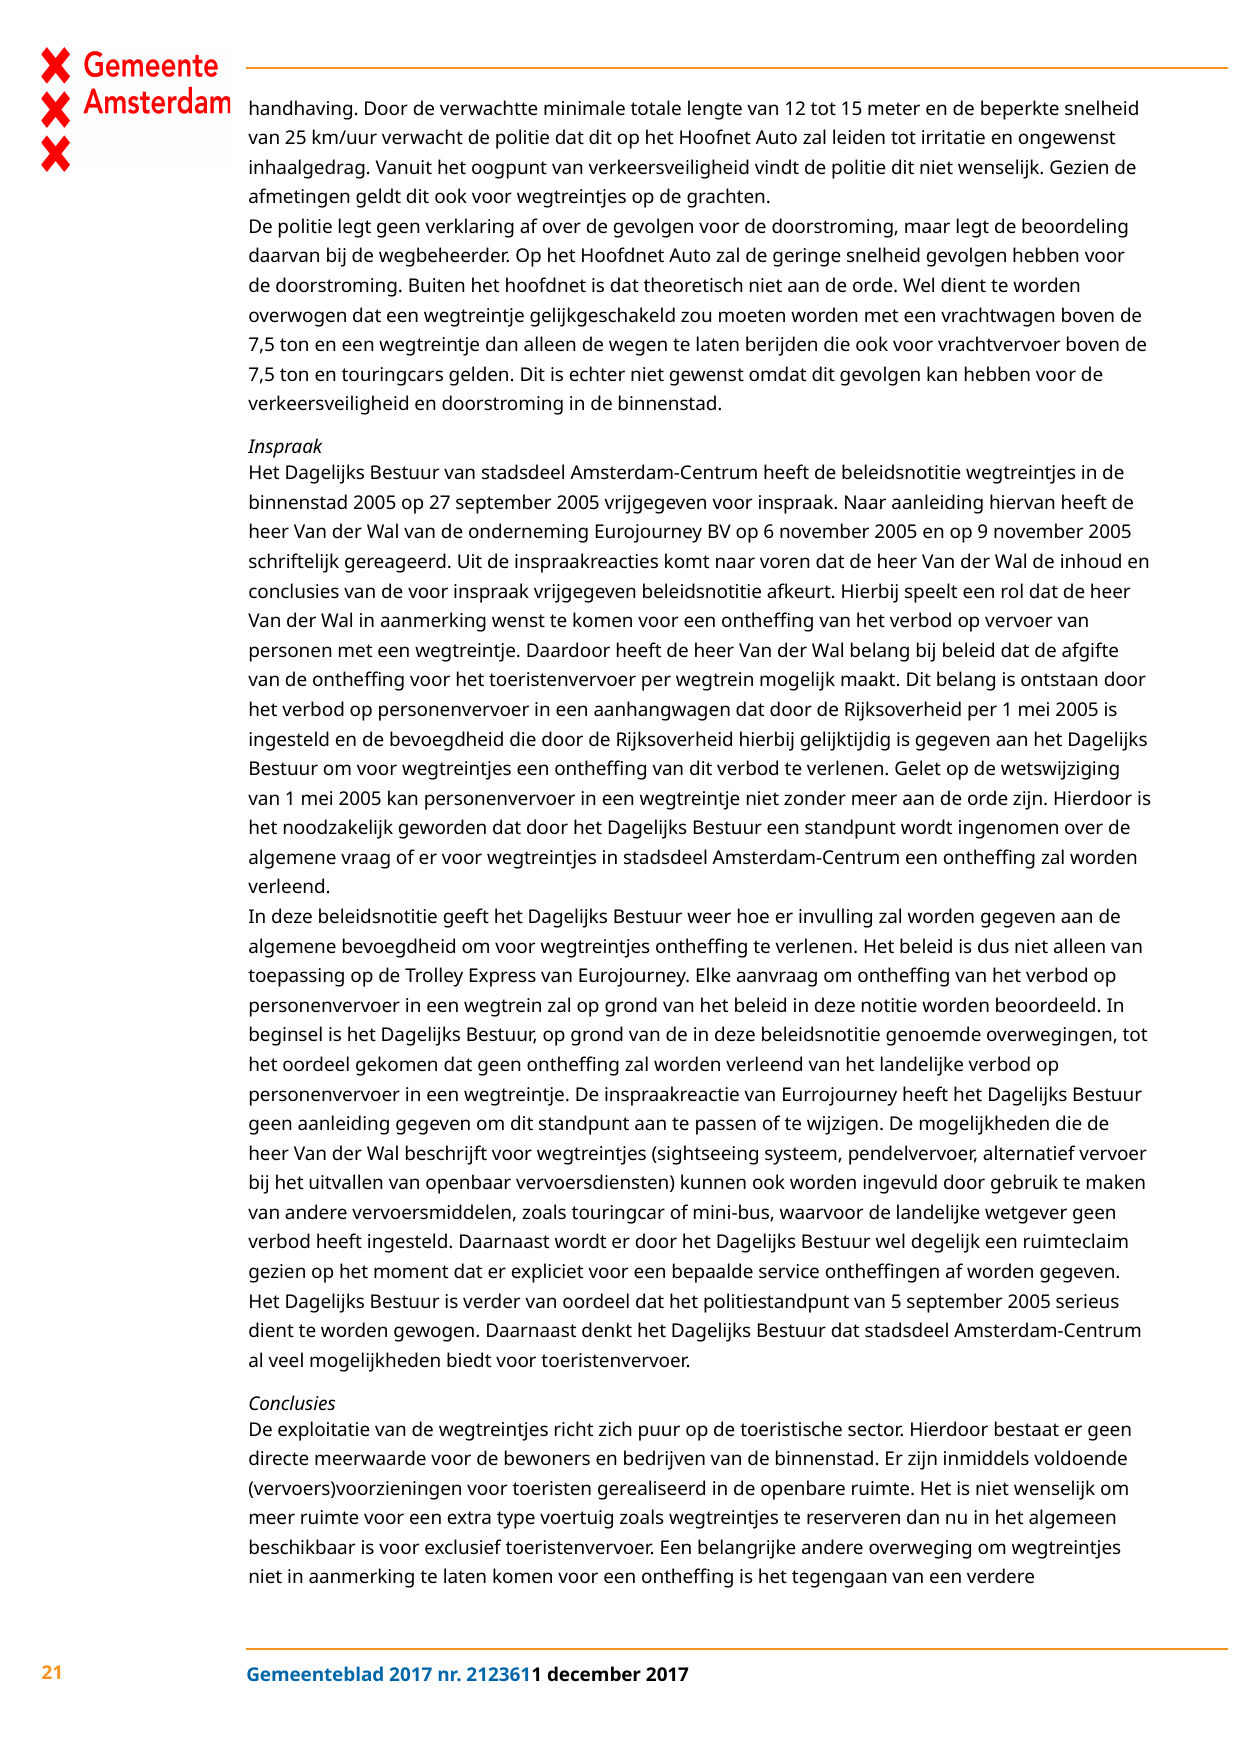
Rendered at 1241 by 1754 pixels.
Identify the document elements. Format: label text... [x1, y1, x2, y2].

text Conclusies [248, 1390, 1152, 1416]
text De politie legt geen verklaring af over de gevolgen voor de doorstroming, maar legt de beoordeling daarvan bij de wegbeheerder. Op het Hoofdnet Auto zal de geringe snelheid gevolgen hebben voor de doorstroming. Buiten het hoofdnet is dat theoretisch niet aan de orde. Wel dient te worden overwogen dat een wegtreintje gelijkgeschakeld zou moeten worden met een vrachtwagen boven de 7,5 ton en een wegtreintje dan alleen de wegen te laten berijden die ook voor vrachtvervoer boven de 7,5 ton en touringcars gelden. Dit is echter niet gewenst omdat dit gevolgen kan hebben voor de verkeersveiligheid en doorstroming in de binnenstad. [248, 213, 1152, 416]
text De exploitatie van de wegtreintjes richt zich puur op de toeristische sector. Hierdoor bestaat er geen directe meerwaarde voor de bewoners en bedrijven van de binnenstad. Er zijn inmiddels voldoende (vervoers)voorzieningen voor toeristen gerealiseerd in de openbare ruimte. Het is niet wenselijk om meer ruimte voor een extra type voertuig zoals wegtreintjes te reserveren dan nu in het algemeen beschikbaar is voor exclusief toeristenvervoer. Een belangrijke andere overweging om wegtreintjes niet in aanmerking te laten komen voor een ontheffing is het tegengaan van een verdere [248, 1416, 1152, 1589]
picture [41, 47, 231, 172]
text Inspraak [248, 434, 1152, 459]
text handhaving. Door de verwachtte minimale totale lengte van 12 tot 15 meter en de beperkte snelheid van 25 km/uur verwacht de politie dat dit op het Hoofnet Auto zal leiden tot irritatie en ongewenst inhaalgedrag. Vanuit het oogpunt van verkeersveiligheid vindt de politie dit niet wenselijk. Gezien de afmetingen geldt dit ook voor wegtreintjes op de grachten. [248, 95, 1152, 209]
text In deze beleidsnotitie geeft het Dagelijks Bestuur weer hoe er invulling zal worden gegeven aan de algemene bevoegdheid om voor wegtreintjes ontheffing te verlenen. Het beleid is dus niet alleen van toepassing op de Trolley Express van Eurojourney. Elke aanvraag om ontheffing van het verbod op personenvervoer in een wegtrein zal op grond van het beleid in deze notitie worden beoordeeld. In beginsel is het Dagelijks Bestuur, op grond van de in deze beleidsnotitie genoemde overwegingen, tot het oordeel gekomen dat geen ontheffing zal worden verleend van het landelijke verbod op personenvervoer in een wegtreintje. De inspraakreactie van Eurrojourney heeft het Dagelijks Bestuur geen aanleiding gegeven om dit standpunt aan te passen of te wijzigen. De mogelijkheden die de heer Van der Wal beschrijft voor wegtreintjes (sightseeing systeem, pendelvervoer, alternatief vervoer bij het uitvallen van openbaar vervoersdiensten) kunnen ook worden ingevuld door gebruik te maken van andere vervoersmiddelen, zoals touringcar of mini-bus, waarvoor de landelijke wetgever geen verbod heeft ingesteld. Daarnaast wordt er door het Dagelijks Bestuur wel degelijk een ruimteclaim gezien op het moment dat er expliciet voor een bepaalde service ontheffingen af worden gegeven. Het Dagelijks Bestuur is verder van oordeel dat het politiestandpunt van 5 september 2005 serieus dient te worden gewogen. Daarnaast denkt het Dagelijks Bestuur dat stadsdeel Amsterdam-Centrum al veel mogelijkheden biedt voor toeristenvervoer. [248, 903, 1152, 1373]
text Het Dagelijks Bestuur van stadsdeel Amsterdam-Centrum heeft de beleidsnotitie wegtreintjes in de binnenstad 2005 op 27 september 2005 vrijgegeven voor inspraak. Naar aanleiding hiervan heeft de heer Van der Wal van de onderneming Eurojourney BV op 6 november 2005 en op 9 november 2005 schriftelijk gereageerd. Uit de inspraakreacties komt naar voren dat de heer Van der Wal de inhoud en conclusies van de voor inspraak vrijgegeven beleidsnotitie afkeurt. Hierbij speelt een rol dat de heer Van der Wal in aanmerking wenst te komen voor een ontheffing van het verbod op vervoer van personen met een wegtreintje. Daardoor heeft de heer Van der Wal belang bij beleid dat de afgifte van de ontheffing voor het toeristenvervoer per wegtrein mogelijk maakt. Dit belang is ontstaan door het verbod op personenvervoer in een aanhangwagen dat door de Rijksoverheid per 1 mei 2005 is ingesteld en de bevoegdheid die door de Rijksoverheid hierbij gelijktijdig is gegeven aan het Dagelijks Bestuur om voor wegtreintjes een ontheffing van dit verbod te verlenen. Gelet op de wetswijziging van 1 mei 2005 kan personenvervoer in een wegtreintje niet zonder meer aan de orde zijn. Hierdoor is het noodzakelijk geworden dat door het Dagelijks Bestuur een standpunt wordt ingenomen over de algemene vraag of er voor wegtreintjes in stadsdeel Amsterdam-Centrum een ontheffing zal worden verleend. [248, 459, 1152, 899]
